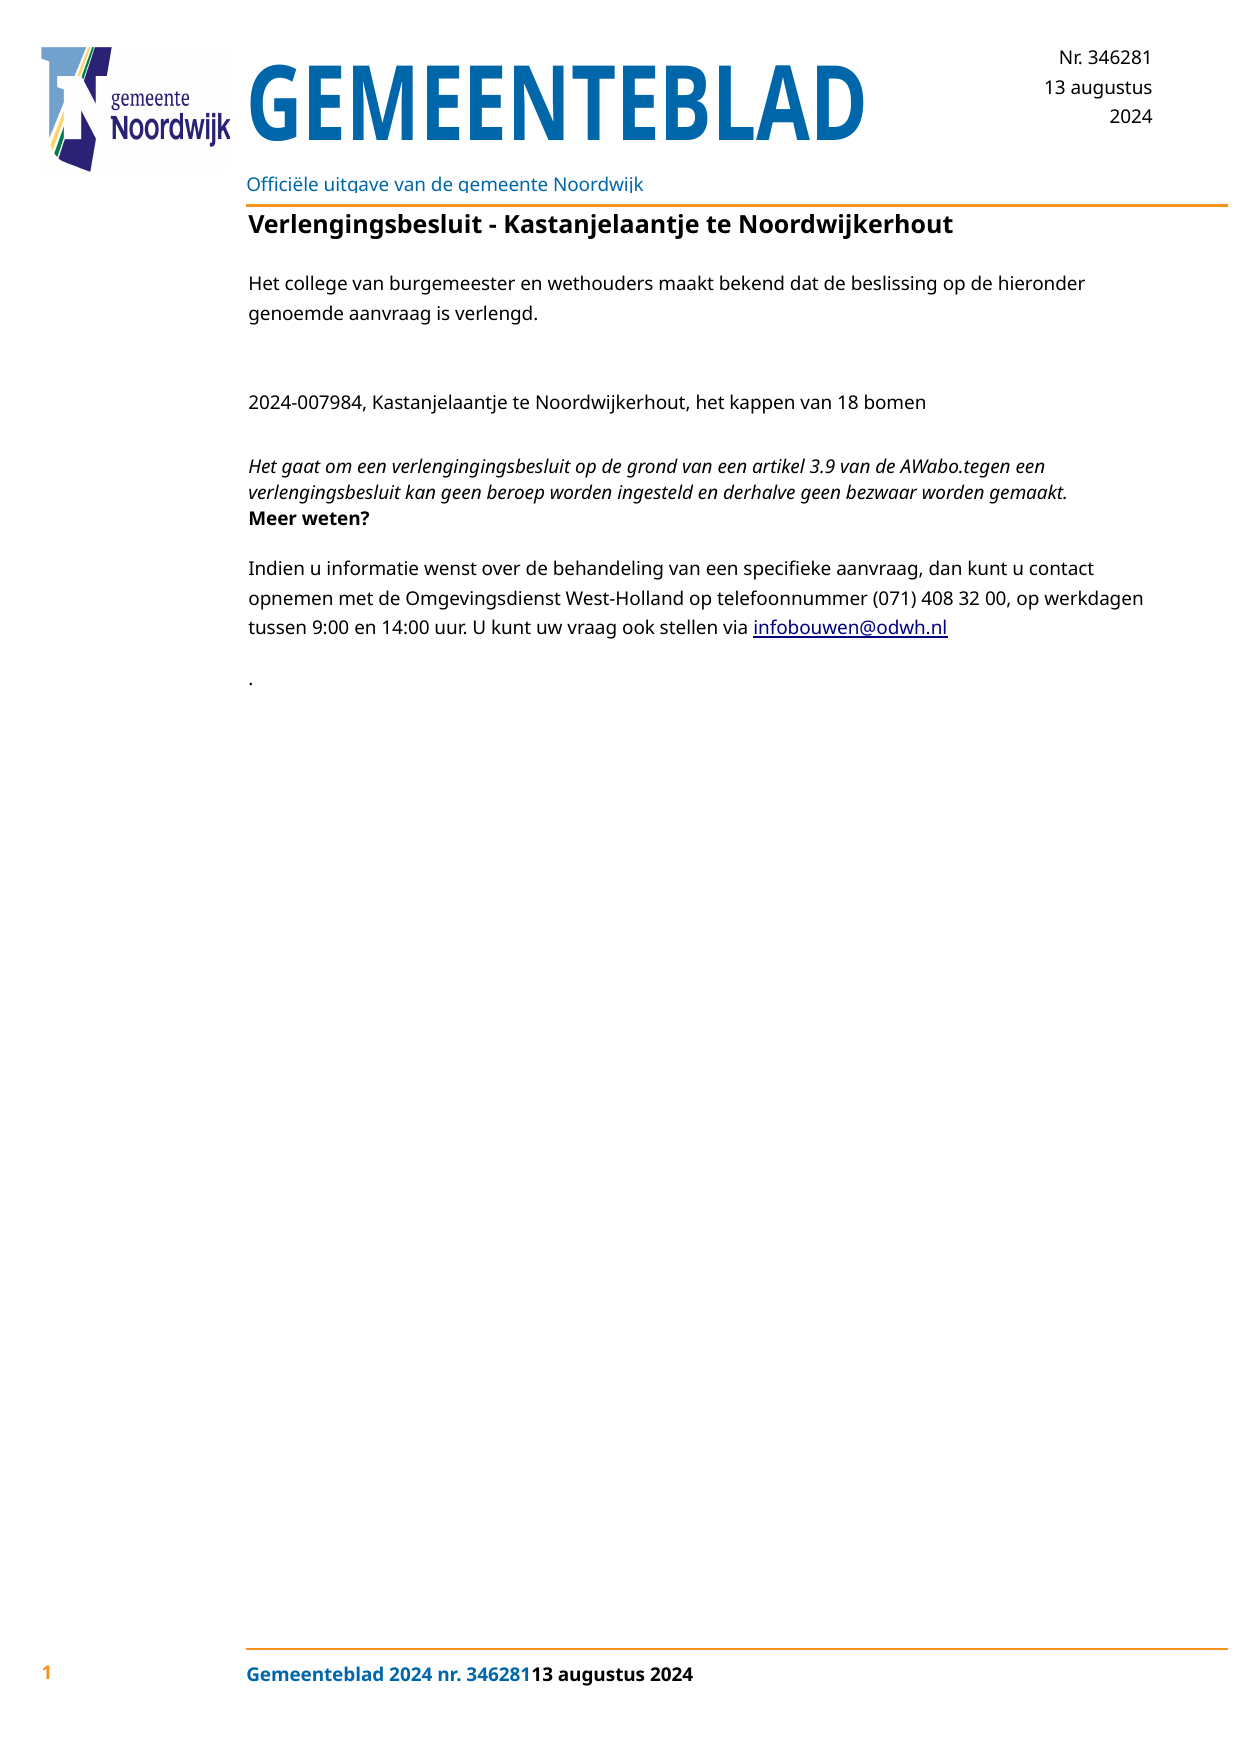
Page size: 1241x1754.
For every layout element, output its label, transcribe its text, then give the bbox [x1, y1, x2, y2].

text Verlengingsbesluit - Kastanjelaantje te Noordwijkerhout [248, 207, 1152, 241]
text Het college van burgemeester en wethouders maakt bekend dat de beslissing op de hieronder genoemde aanvraag is verlengd. [248, 270, 1152, 326]
text 2024-007984, Kastanjelaantje te Noordwijkerhout, het kappen van 18 bomen [248, 389, 1152, 415]
text Het gaat om een verlengingingsbesluit op de grond van een artikel 3.9 van de AWabo.tegen een verlengingsbesluit kan geen beroep worden ingesteld en derhalve geen bezwaar worden gemaakt. [248, 453, 1152, 505]
text . [248, 665, 1152, 691]
text Meer weten? [248, 505, 1152, 531]
text Indien u informatie wenst over de behandeling van een specifieke aanvraag, dan kunt u contact opnemen met de Omgevingsdienst West-Holland op telefoonnummer (071) 408 32 00, op werkdagen tussen 9:00 en 14:00 uur. U kunt uw vraag ook stellen via infobouwen@odwh.nl [248, 555, 1152, 640]
picture [41, 47, 231, 172]
